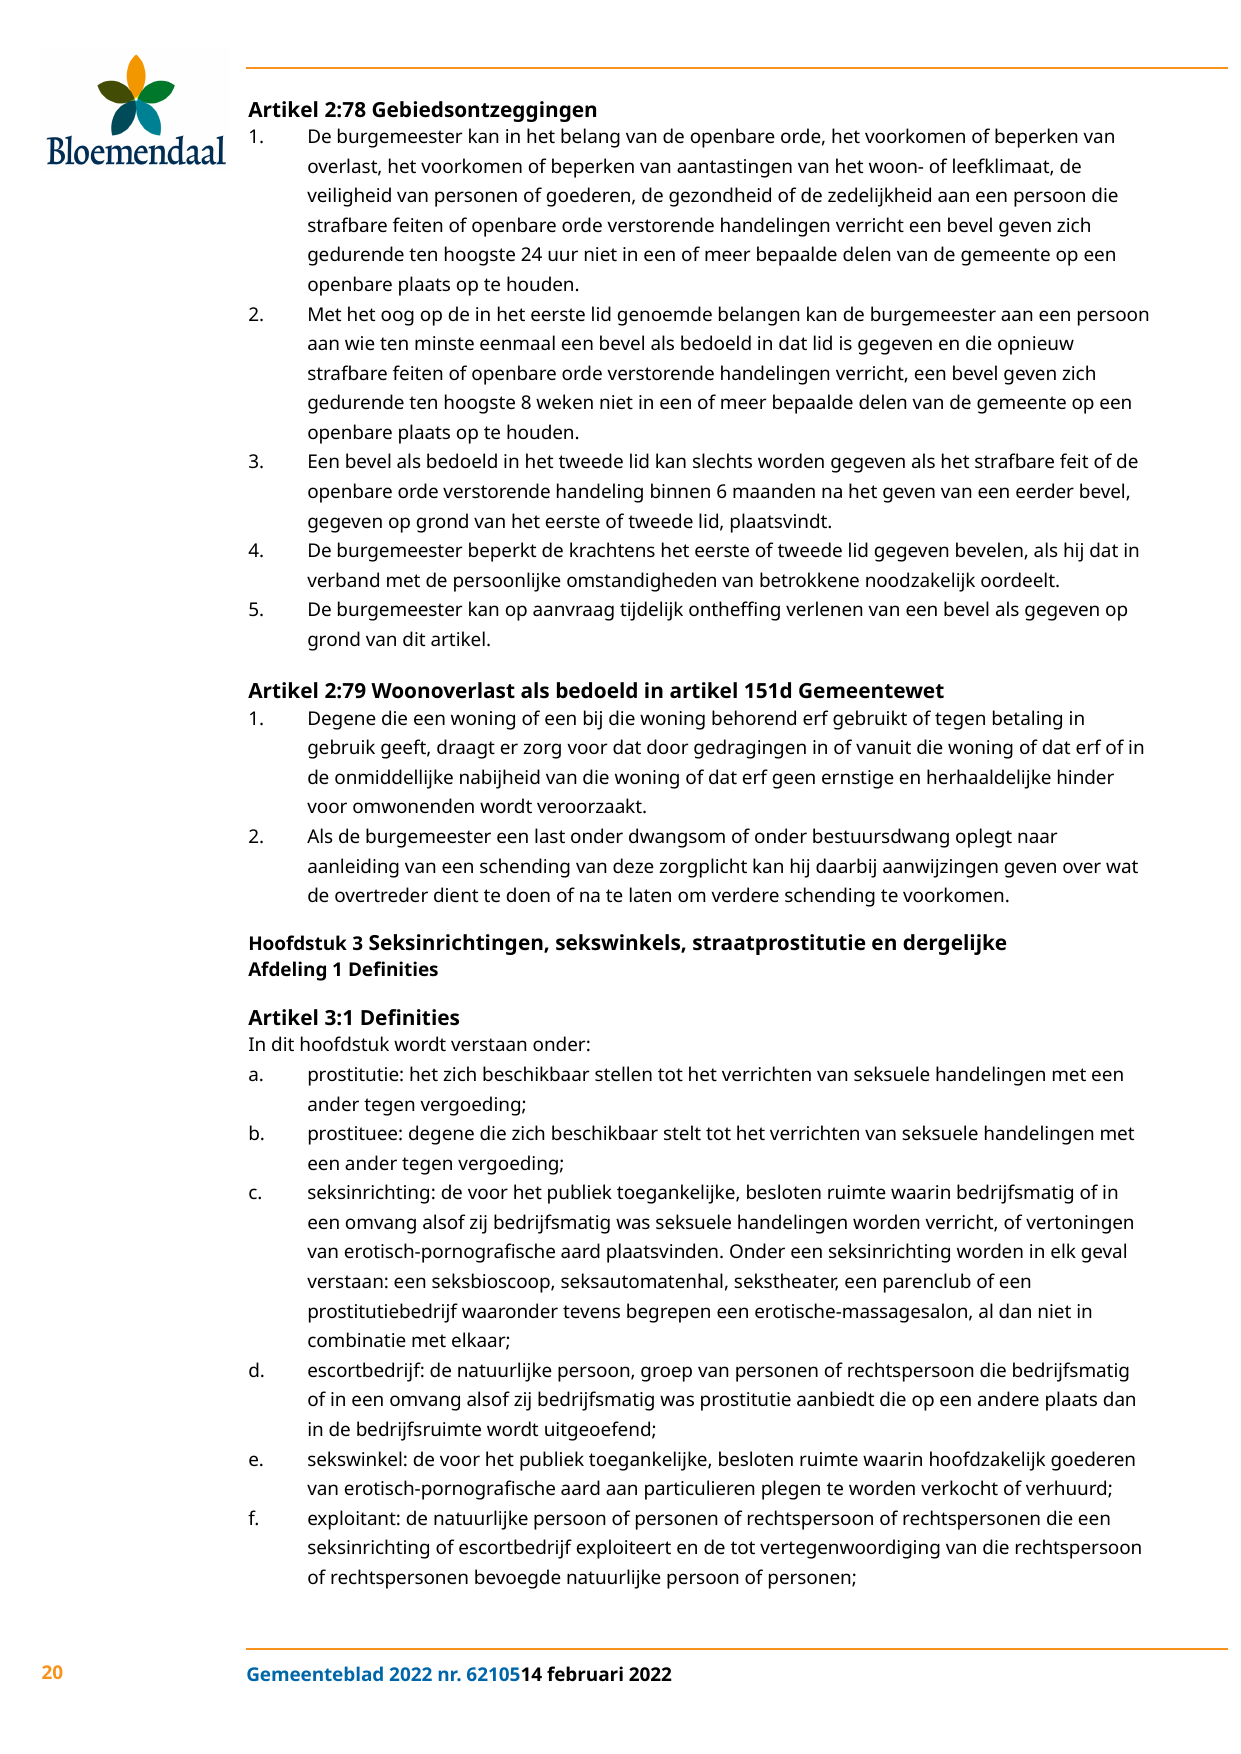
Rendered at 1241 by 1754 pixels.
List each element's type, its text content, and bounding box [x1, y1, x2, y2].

text Artikel 3:1 Definities [248, 1003, 1152, 1032]
list Met het oog op de in het eerste lid genoemde belangen kan de burgemeester aan een persoon aan wie ten minste eenmaal een bevel als bedoeld in dat lid is gegeven en die opnieuw strafbare feiten of openbare orde verstorende handelingen verricht, een bevel geven zich gedurende ten hoogste 8 weken niet in een of meer bepaalde delen van de gemeente op een openbare plaats op te houden. [248, 301, 1152, 445]
list prostitutie: het zich beschikbaar stellen tot het verrichten van seksuele handelingen met een ander tegen vergoeding; [248, 1061, 1152, 1116]
text Hoofdstuk 3 Seksinrichtingen, sekswinkels, straatprostitutie en dergelijke [248, 928, 1152, 957]
list Degene die een woning of een bij die woning behorend erf gebruikt of tegen betaling in gebruik geeft, draagt er zorg voor dat door gedragingen in of vanuit die woning of dat erf of in de onmiddellijke nabijheid van die woning of dat erf geen ernstige en herhaaldelijke hinder voor omwonenden wordt veroorzaakt. [248, 705, 1152, 819]
list De burgemeester kan in het belang van de openbare orde, het voorkomen of beperken van overlast, het voorkomen of beperken van aantastingen van het woon- of leefklimaat, de veiligheid van personen of goederen, de gezondheid of de zedelijkheid aan een persoon die strafbare feiten of openbare orde verstorende handelingen verricht een bevel geven zich gedurende ten hoogste 24 uur niet in een of meer bepaalde delen van de gemeente op een openbare plaats op te houden. [248, 123, 1152, 297]
text Artikel 2:79 Woonoverlast als bedoeld in artikel 151d Gemeentewet [248, 677, 1152, 705]
list seksinrichting: de voor het publiek toegankelijke, besloten ruimte waarin bedrijfsmatig of in een omvang alsof zij bedrijfsmatig was seksuele handelingen worden verricht, of vertoningen van erotisch-pornografische aard plaatsvinden. Onder een seksinrichting worden in elk geval verstaan: een seksbioscoop, seksautomatenhal, sekstheater, een parenclub of een prostitutiebedrijf waaronder tevens begrepen een erotische-massagesalon, al dan niet in combinatie met elkaar; [248, 1179, 1152, 1353]
text Afdeling 1 Definities [248, 957, 1152, 982]
picture [41, 47, 231, 172]
list Als de burgemeester een last onder dwangsom of onder bestuursdwang oplegt naar aanleiding van een schending van deze zorgplicht kan hij daarbij aanwijzingen geven over wat de overtreder dient te doen of na te laten om verdere schending te voorkomen. [248, 823, 1152, 908]
list De burgemeester kan op aanvraag tijdelijk ontheffing verlenen van een bevel als gegeven op grond van dit artikel. [248, 597, 1152, 652]
list escortbedrijf: de natuurlijke persoon, groep van personen of rechtspersoon die bedrijfsmatig of in een omvang alsof zij bedrijfsmatig was prostitutie aanbiedt die op een andere plaats dan in de bedrijfsruimte wordt uitgeoefend; [248, 1357, 1152, 1442]
list prostituee: degene die zich beschikbaar stelt tot het verrichten van seksuele handelingen met een ander tegen vergoeding; [248, 1120, 1152, 1176]
list Een bevel als bedoeld in het tweede lid kan slechts worden gegeven als het strafbare feit of de openbare orde verstorende handeling binnen 6 maanden na het geven van een eerder bevel, gegeven op grond van het eerste of tweede lid, plaatsvindt. [248, 449, 1152, 533]
list De burgemeester beperkt de krachtens het eerste of tweede lid gegeven bevelen, als hij dat in verband met de persoonlijke omstandigheden van betrokkene noodzakelijk oordeelt. [248, 537, 1152, 593]
text Artikel 2:78 Gebiedsontzeggingen [248, 95, 1152, 123]
list exploitant: de natuurlijke persoon of personen of rechtspersoon of rechtspersonen die een seksinrichting of escortbedrijf exploiteert en de tot vertegenwoordiging van die rechtspersoon of rechtspersonen bevoegde natuurlijke persoon of personen; [248, 1505, 1152, 1590]
text In dit hoofdstuk wordt verstaan onder: [248, 1032, 1152, 1057]
list sekswinkel: de voor het publiek toegankelijke, besloten ruimte waarin hoofdzakelijk goederen van erotisch-pornografische aard aan particulieren plegen te worden verkocht of verhuurd; [248, 1446, 1152, 1501]
